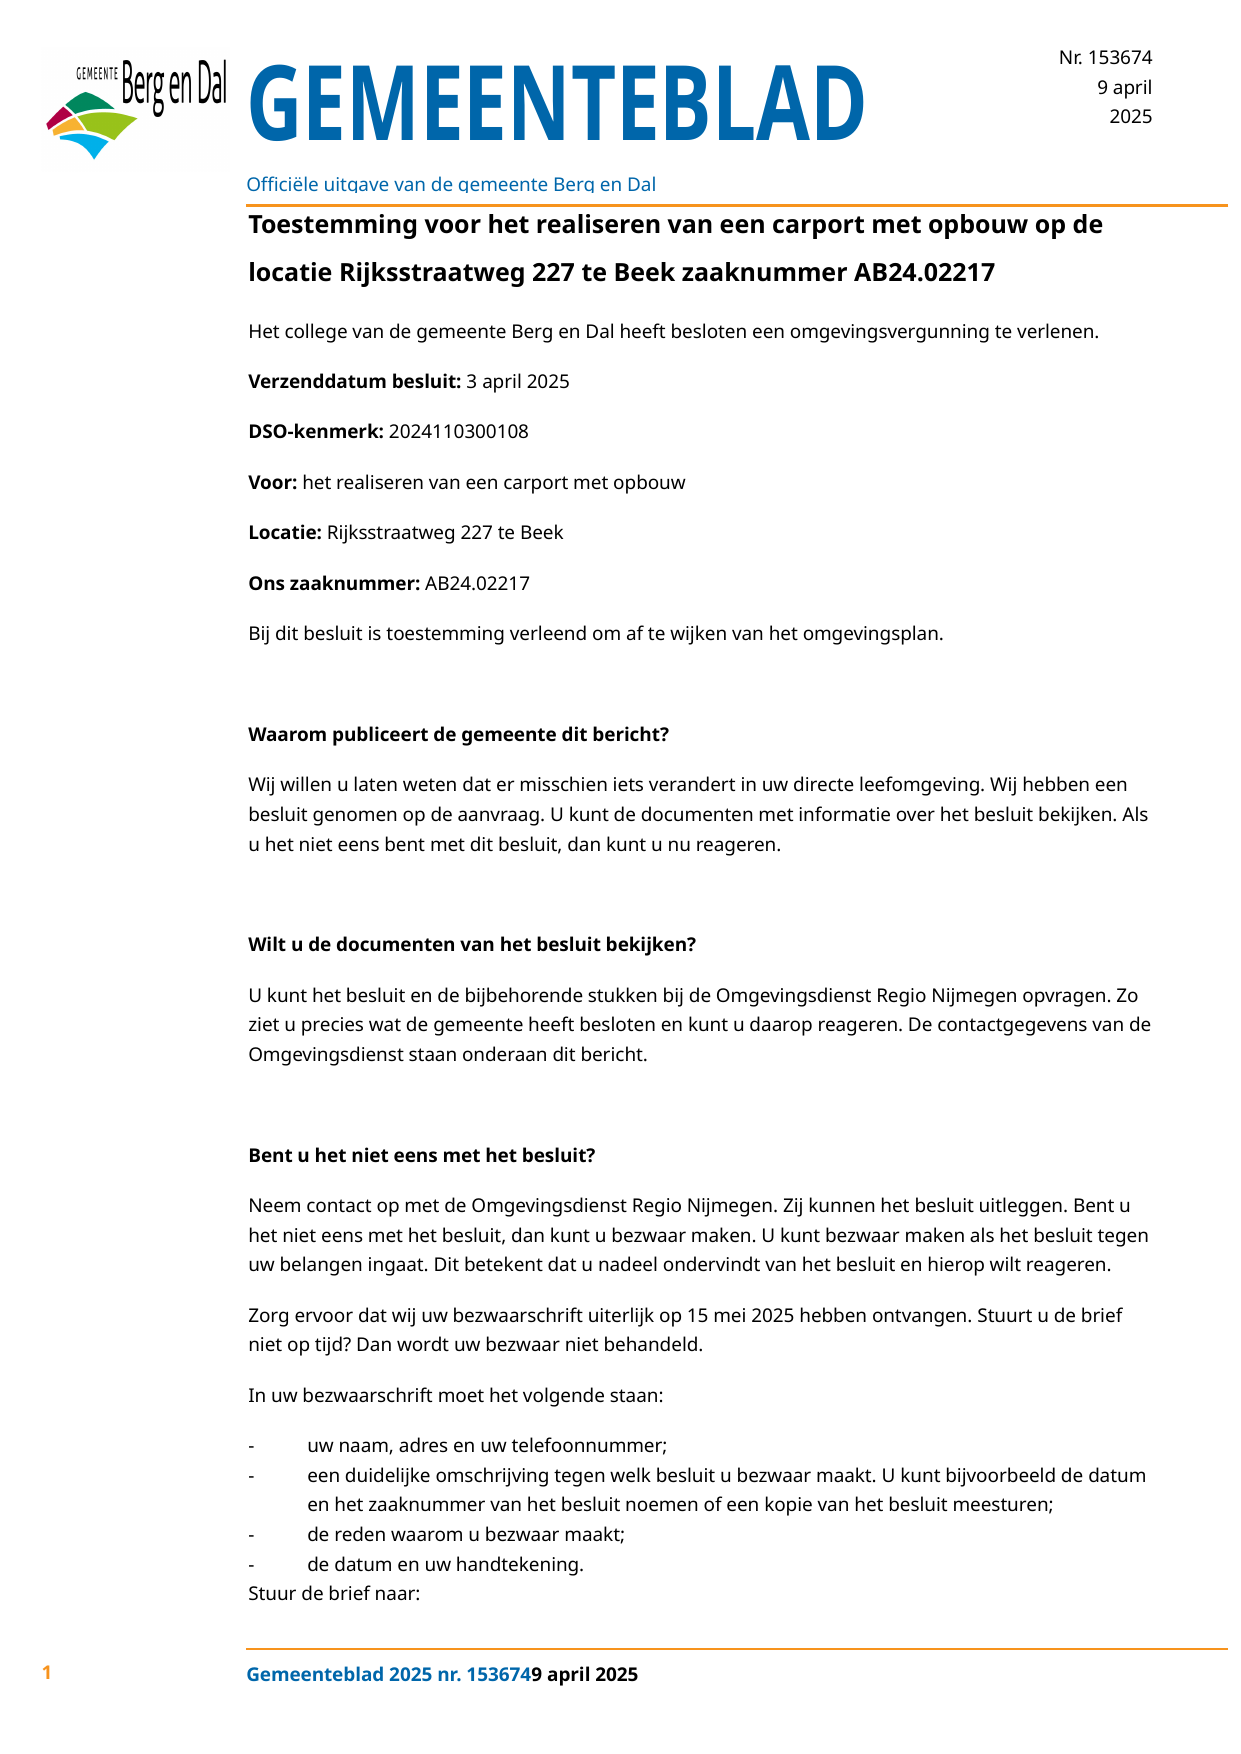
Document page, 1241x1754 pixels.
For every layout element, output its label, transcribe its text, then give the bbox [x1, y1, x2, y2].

list de datum en uw handtekening. [248, 1551, 1152, 1577]
text Bent u het niet eens met het besluit? [248, 1142, 1152, 1168]
text Ons zaaknummer: AB24.02217 [248, 570, 1152, 596]
list uw naam, adres en uw telefoonnummer; [248, 1432, 1152, 1458]
picture [41, 47, 231, 172]
text Verzenddatum besluit: 3 april 2025 [248, 368, 1152, 394]
text Toestemming voor het realiseren van een carport met opbouw op de locatie Rijksstraatweg 227 te Beek zaaknummer AB24.02217 [248, 207, 1152, 288]
text Voor: het realiseren van een carport met opbouw [248, 469, 1152, 495]
list de reden waarom u bezwaar maakt; [248, 1521, 1152, 1547]
text DSO-kenmerk: 2024110300108 [248, 419, 1152, 444]
list een duidelijke omschrijving tegen welk besluit u bezwaar maakt. U kunt bijvoorbeeld de datum en het zaaknummer van het besluit noemen of een kopie van het besluit meesturen; [248, 1462, 1152, 1517]
text Het college van de gemeente Berg en Dal heeft besloten een omgevingsvergunning te verlenen. [248, 318, 1152, 344]
text Wilt u de documenten van het besluit bekijken? [248, 932, 1152, 957]
text Locatie: Rijksstraatweg 227 te Beek [248, 519, 1152, 545]
text Wij willen u laten weten dat er misschien iets verandert in uw directe leefomgeving. Wij hebben een besluit genomen op de aanvraag. U kunt de documenten met informatie over het besluit bekijken. Als u het niet eens bent met dit besluit, dan kunt u nu reageren. [248, 772, 1152, 857]
text Bij dit besluit is toestemming verleend om af te wijken van het omgevingsplan. [248, 620, 1152, 646]
text Waarom publiceert de gemeente dit bericht? [248, 721, 1152, 747]
text U kunt het besluit en de bijbehorende stukken bij de Omgevingsdienst Regio Nijmegen opvragen. Zo ziet u precies wat de gemeente heeft besloten en kunt u daarop reageren. De contactgegevens van de Omgevingsdienst staan onderaan dit bericht. [248, 982, 1152, 1067]
text In uw bezwaarschrift moet het volgende staan: [248, 1382, 1152, 1408]
text Neem contact op met de Omgevingsdienst Regio Nijmegen. Zij kunnen het besluit uitleggen. Bent u het niet eens met het besluit, dan kunt u bezwaar maken. U kunt bezwaar maken als het besluit tegen uw belangen ingaat. Dit betekent dat u nadeel ondervindt van het besluit en hierop wilt reageren. [248, 1192, 1152, 1277]
text Stuur de brief naar: [248, 1580, 1152, 1606]
text Zorg ervoor dat wij uw bezwaarschrift uiterlijk op 15 mei 2025 hebben ontvangen. Stuurt u de brief niet op tijd? Dan wordt uw bezwaar niet behandeld. [248, 1302, 1152, 1357]
